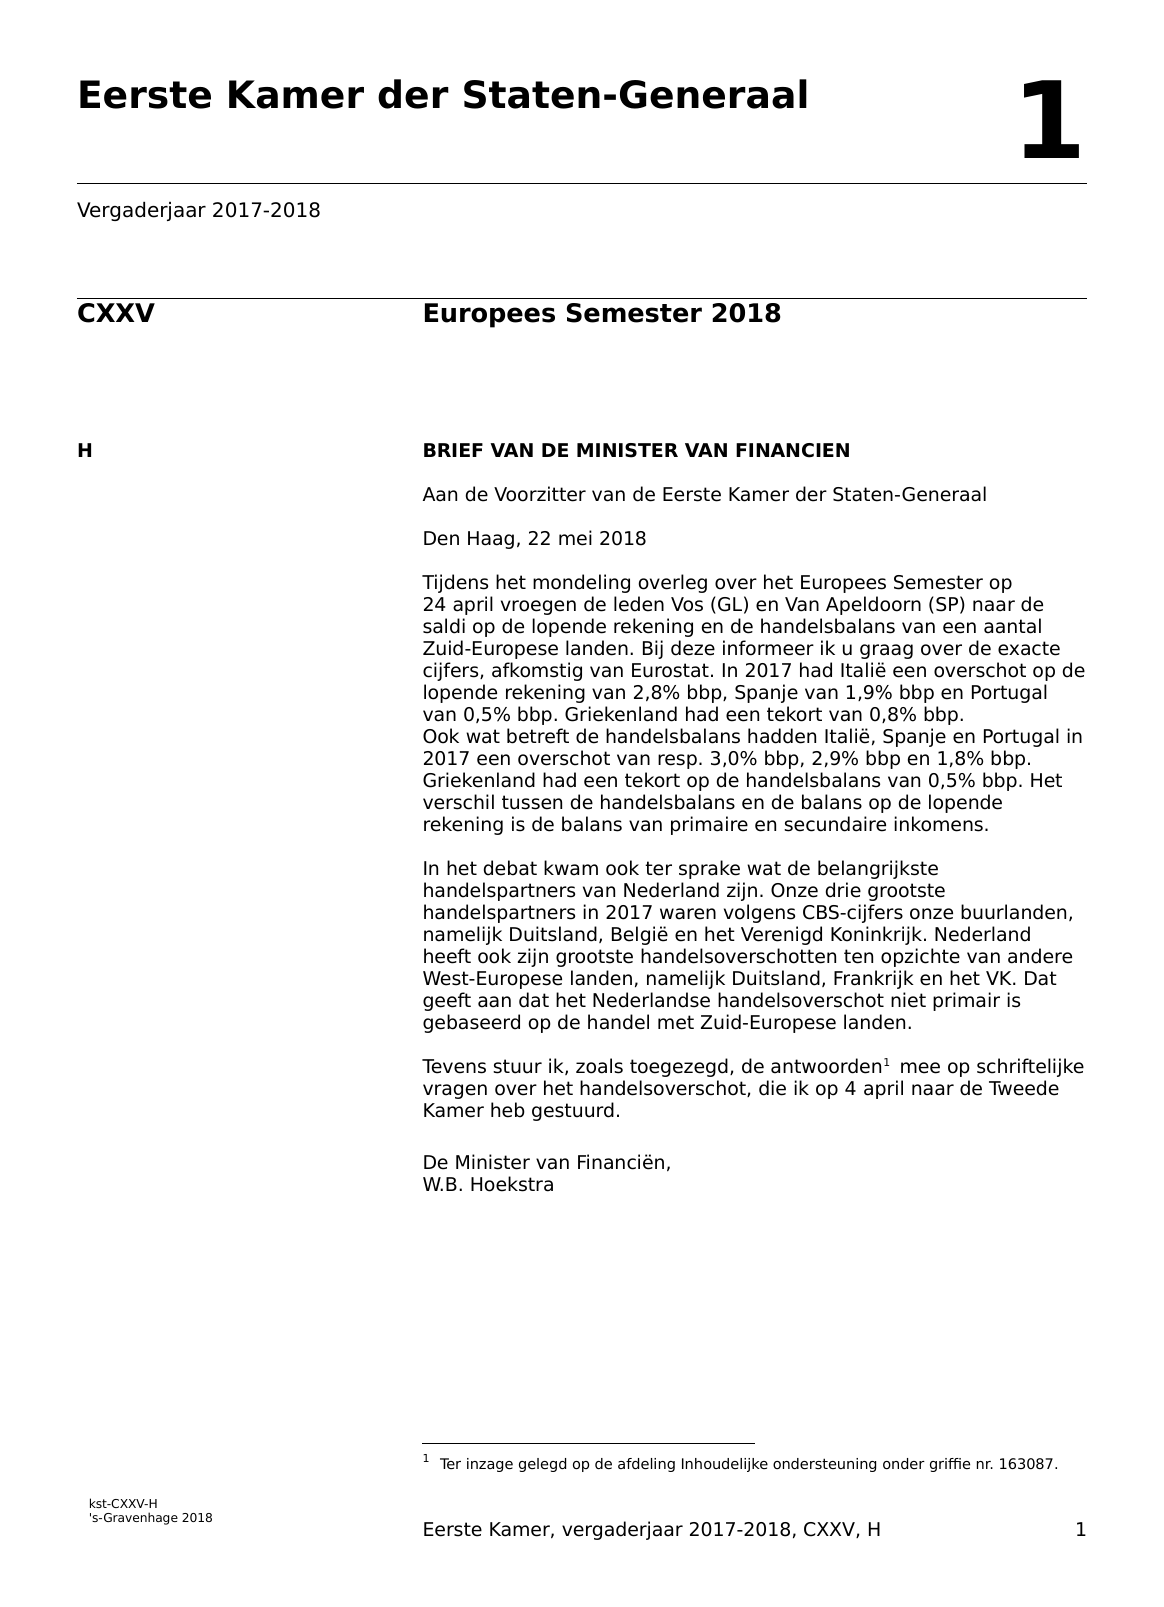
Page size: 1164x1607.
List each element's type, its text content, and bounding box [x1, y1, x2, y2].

text Den Haag, 22 mei 2018 [422, 528, 1087, 550]
text Tijdens het mondeling overleg over het Europees Semester op 24 april vroegen de leden Vos (GL) en Van Apeldoorn (SP) naar de saldi op de lopende rekening en de handelsbalans van een aantal Zuid-Europese landen. Bij deze informeer ik u graag over de exacte cijfers, afkomstig van Eurostat. In 2017 had Italië een overschot op de lopende rekening van 2,8% bbp, Spanje van 1,9% bbp en Portugal van 0,5% bbp. Griekenland had een tekort van 0,8% bbp. [422, 572, 1087, 726]
text De Minister van Financiën, W.B. Hoekstra [422, 1152, 1087, 1196]
text In het debat kwam ook ter sprake wat de belangrijkste handelspartners van Nederland zijn. Onze drie grootste handelspartners in 2017 waren volgens CBS-cijfers onze buurlanden, namelijk Duitsland, België en het Verenigd Koninkrijk. Nederland heeft ook zijn grootste handelsoverschotten ten opzichte van andere West-Europese landen, namelijk Duitsland, Frankrijk en het VK. Dat geeft aan dat het Nederlandse handelsoverschot niet primair is gebaseerd op de handel met Zuid-Europese landen. [422, 858, 1087, 1034]
table_header 1 [886, 59, 1087, 183]
text Ook wat betreft de handelsbalans hadden Italië, Spanje en Portugal in 2017 een overschot van resp. 3,0% bbp, 2,9% bbp en 1,8% bbp. Griekenland had een tekort op de handelsbalans van 0,5% bbp. Het verschil tussen de handelsbalans en de balans op de lopende rekening is de balans van primaire en secundaire inkomens. [422, 726, 1087, 836]
text 's-Gravenhage 2018 [88, 1511, 323, 1525]
text kst-CXXV-H [88, 1497, 323, 1511]
text Tevens stuur ik, zoals toegezegd, de antwoorden mee op schriftelijke vragen over het handelsoverschot, die ik op 4 april naar de Tweede Kamer heb gestuurd. [422, 1056, 1087, 1122]
text Ter inzage gelegd op de afdeling Inhoudelijke ondersteuning onder griffie nr. 163087. [422, 1452, 1087, 1474]
table_header Eerste Kamer der Staten-Generaal [77, 59, 886, 183]
subtitle H BRIEF VAN DE MINISTER VAN FINANCIEN [77, 440, 1087, 462]
text Aan de Voorzitter van de Eerste Kamer der Staten-Generaal [422, 484, 1087, 506]
table_cell Vergaderjaar 2017-2018 [77, 184, 1087, 298]
subtitle CXXV Europees Semester 2018 [77, 299, 1087, 329]
